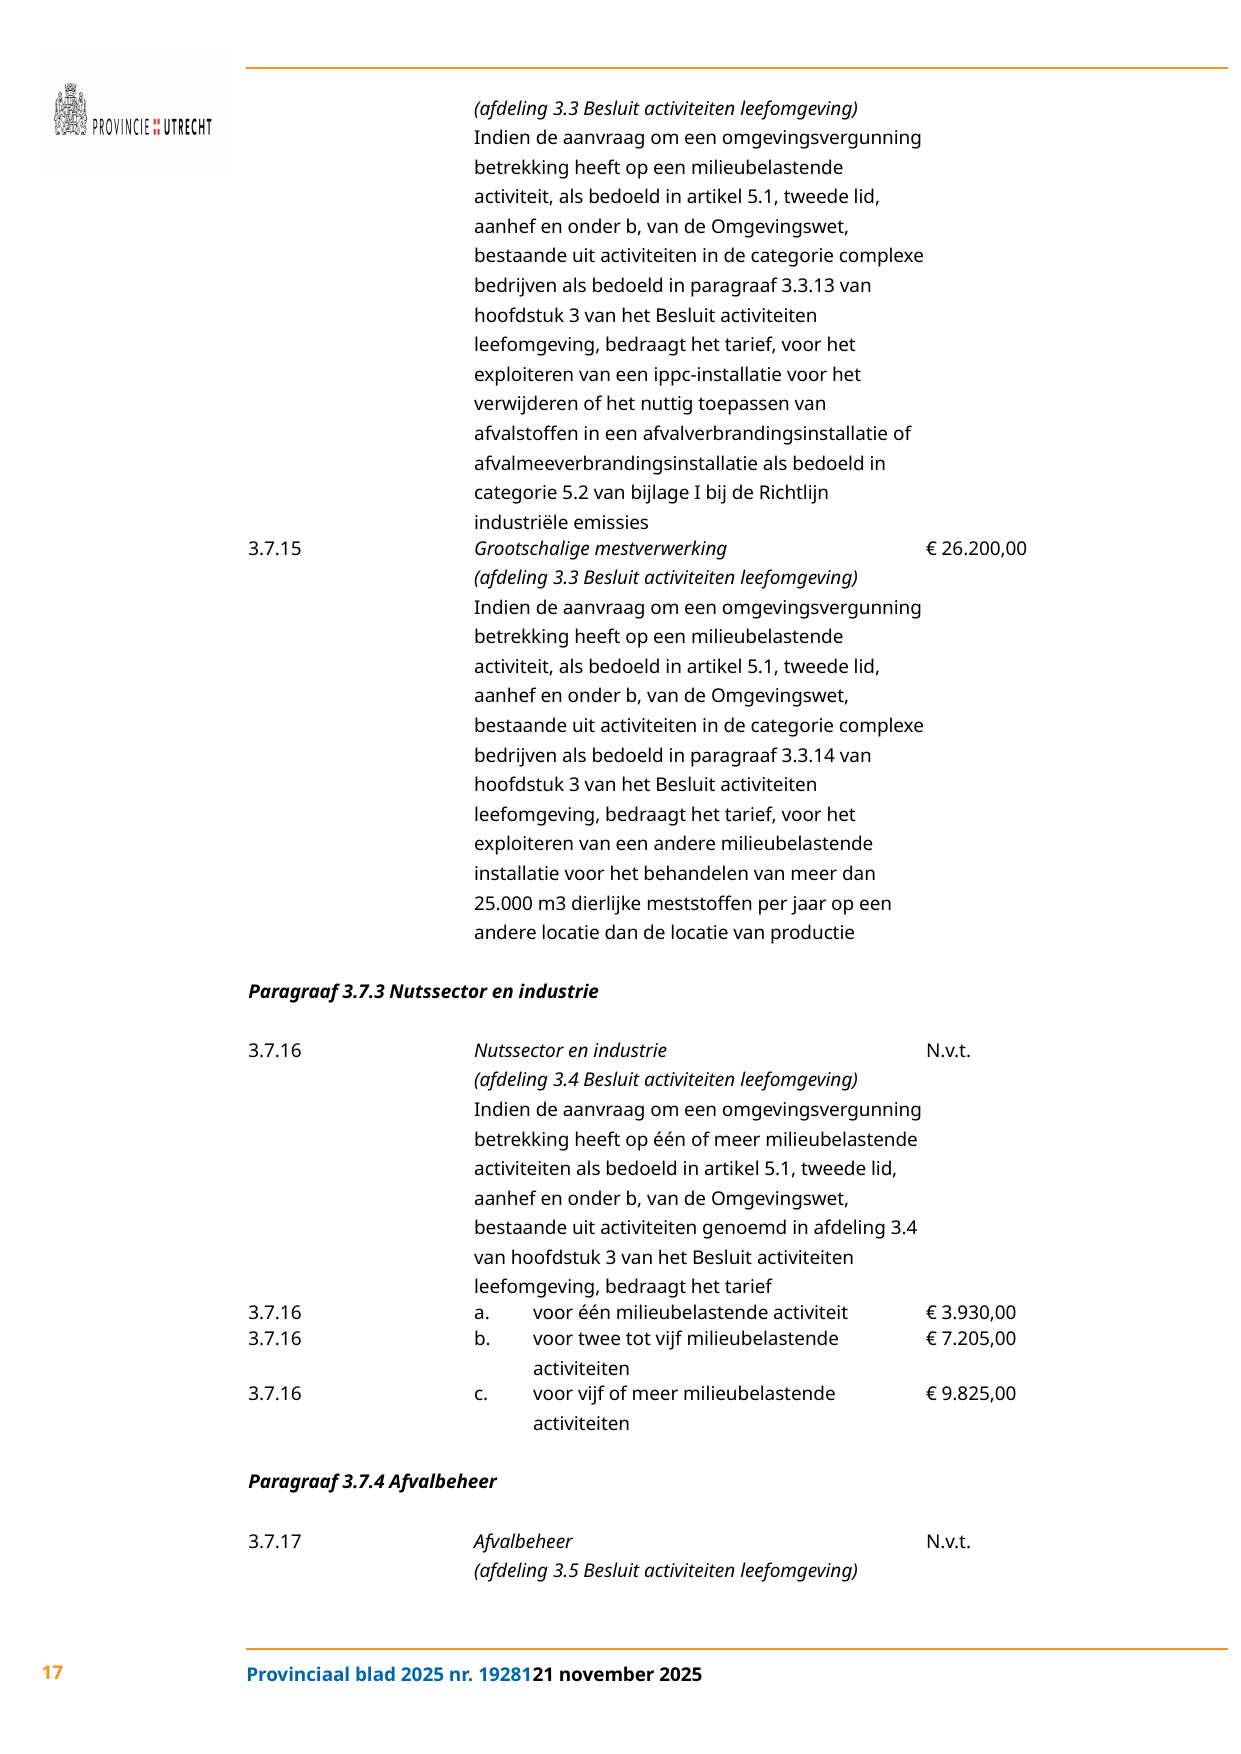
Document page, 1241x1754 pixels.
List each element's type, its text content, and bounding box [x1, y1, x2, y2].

table_cell € 3.930,00 [926, 1300, 1152, 1325]
table_header Nutssector en industrie (afdeling 3.4 Besluit activiteiten leefomgeving) Indien de aanvraag om een omgevingsvergunning betrekking heeft op één of meer milieubelastende activiteiten als bedoeld in artikel 5.1, tweede lid, aanhef en onder b, van de Omgevingswet, bestaande uit activiteiten genoemd in afdeling 3.4 van hoofdstuk 3 van het Besluit activiteiten leefomgeving, bedraagt het tarief [474, 1037, 926, 1299]
table_header 3.7.17 [248, 1528, 474, 1583]
table_cell 3.7.15 [248, 535, 474, 945]
table_cell 3.7.16 [248, 1381, 474, 1436]
table_cell voor vijf of meer milieubelastende activiteiten [474, 1381, 926, 1436]
table_cell € 9.825,00 [926, 1381, 1152, 1436]
table_cell Grootschalige mestverwerking (afdeling 3.3 Besluit activiteiten leefomgeving) Indien de aanvraag om een omgevingsvergunning betrekking heeft op een milieubelastende activiteit, als bedoeld in artikel 5.1, tweede lid, aanhef en onder b, van de Omgevingswet, bestaande uit activiteiten in de categorie complexe bedrijven als bedoeld in paragraaf 3.3.14 van hoofdstuk 3 van het Besluit activiteiten leefomgeving, bedraagt het tarief, voor het exploiteren van een andere milieubelastende installatie voor het behandelen van meer dan 25.000 m3 dierlijke meststoffen per jaar op een andere locatie dan de locatie van productie [474, 535, 926, 945]
table_header N.v.t. [926, 1528, 1152, 1583]
table_cell € 26.200,00 [926, 535, 1152, 945]
table_cell € 7.205,00 [926, 1325, 1152, 1381]
table_cell (afdeling 3.3 Besluit activiteiten leefomgeving) Indien de aanvraag om een omgevingsvergunning betrekking heeft op een milieubelastende activiteit, als bedoeld in artikel 5.1, tweede lid, aanhef en onder b, van de Omgevingswet, bestaande uit activiteiten in de categorie complexe bedrijven als bedoeld in paragraaf 3.3.13 van hoofdstuk 3 van het Besluit activiteiten leefomgeving, bedraagt het tarief, voor het exploiteren van een ippc-installatie voor het verwijderen of het nuttig toepassen van afvalstoffen in een afvalverbrandingsinstallatie of afvalmeeverbrandingsinstallatie als bedoeld in categorie 5.2 van bijlage I bij de Richtlijn industriële emissies [474, 95, 926, 535]
table_cell [248, 95, 474, 535]
table_cell 3.7.16 [248, 1300, 474, 1325]
table_cell voor één milieubelastende activiteit [474, 1300, 926, 1325]
text Paragraaf 3.7.3 Nutssector en industrie [248, 978, 1152, 1003]
table_cell voor twee tot vijf milieubelastende activiteiten [474, 1325, 926, 1381]
table_cell [926, 95, 1152, 535]
table_cell 3.7.16 [248, 1325, 474, 1381]
text Paragraaf 3.7.4 Afvalbeheer [248, 1469, 1152, 1494]
table_header N.v.t. [926, 1037, 1152, 1299]
table_header 3.7.16 [248, 1037, 474, 1299]
picture [41, 47, 231, 172]
table_header Afvalbeheer (afdeling 3.5 Besluit activiteiten leefomgeving) [474, 1528, 926, 1583]
